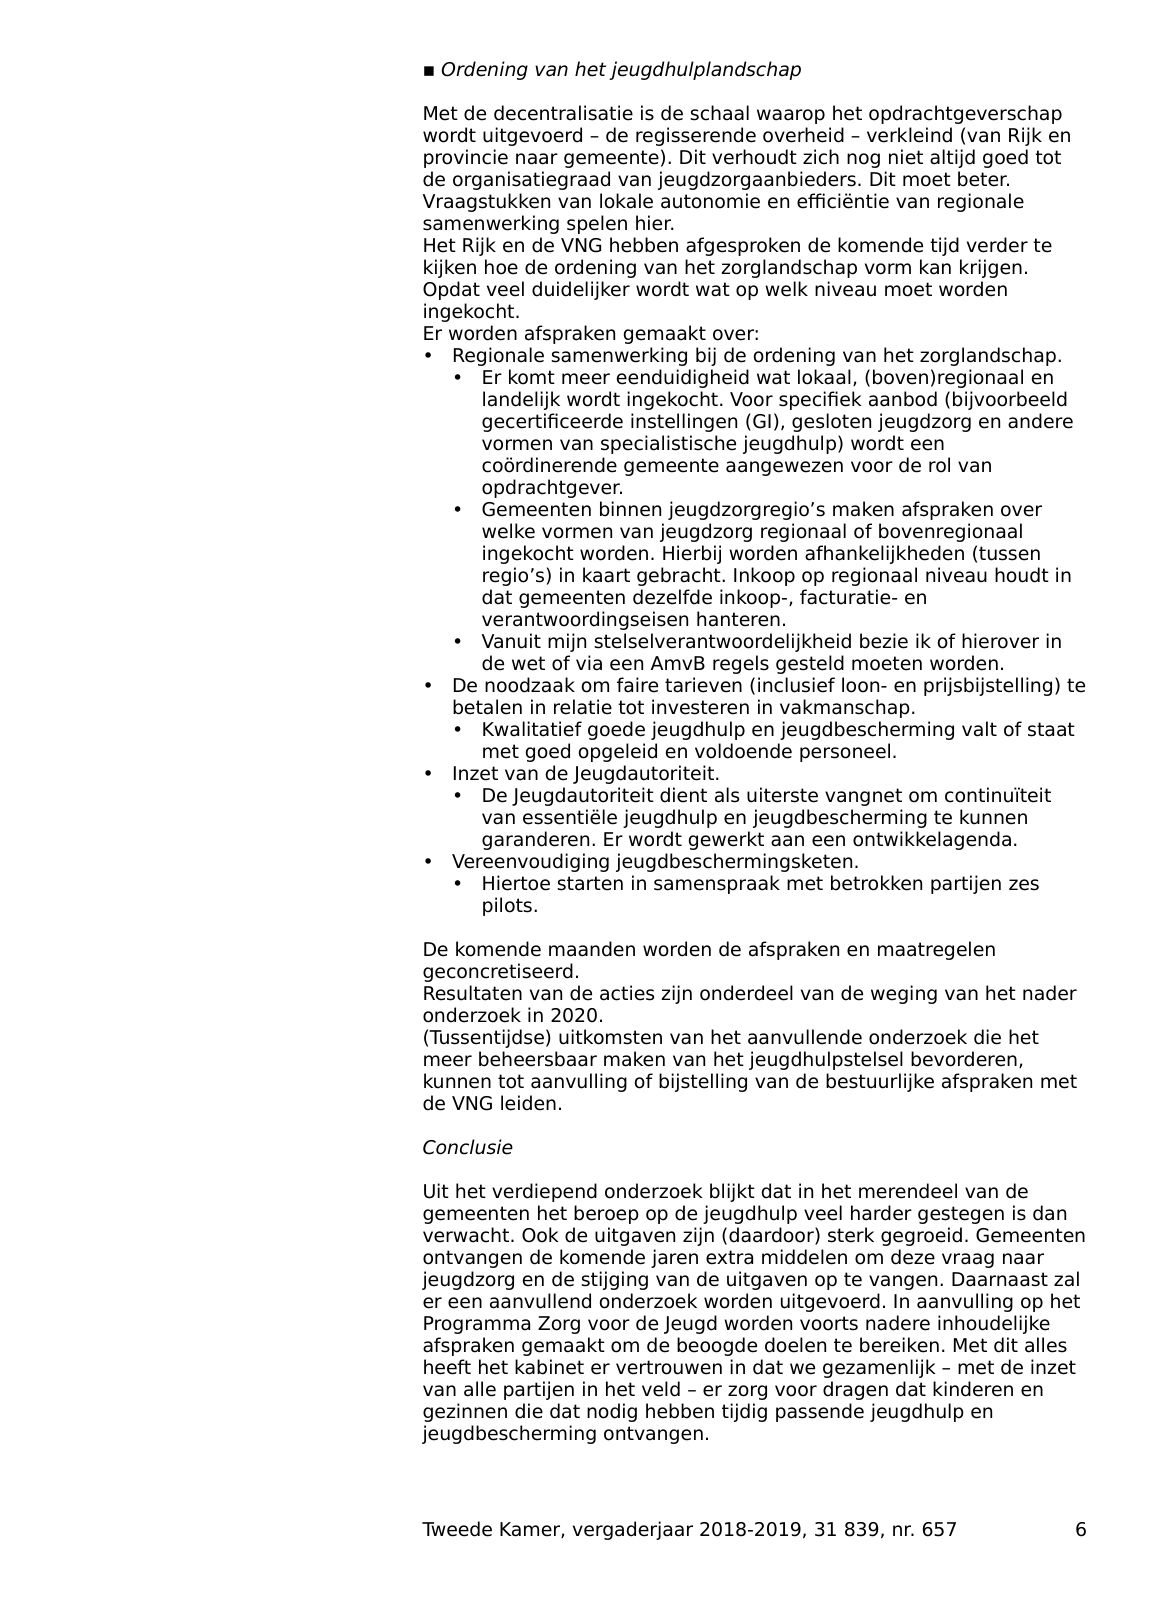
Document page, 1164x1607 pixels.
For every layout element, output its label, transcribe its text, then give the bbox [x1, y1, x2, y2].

subtitle Conclusie [422, 1137, 1087, 1159]
text • De Jeugdautoriteit dient als uiterste vangnet om continuïteit van essentiële jeugdhulp en jeugdbescherming te kunnen garanderen. Er wordt gewerkt aan een ontwikkelagenda. [452, 784, 1087, 851]
text Het Rijk en de VNG hebben afgesproken de komende tijd verder te kijken hoe de ordening van het zorglandschap vorm kan krijgen. Opdat veel duidelijker wordt wat op welk niveau moet worden ingekocht. [422, 235, 1087, 323]
text Er worden afspraken gemaakt over: [422, 323, 1087, 345]
text Met de decentralisatie is de schaal waarop het opdrachtgeverschap wordt uitgevoerd – de regisserende overheid – verkleind (van Rijk en provincie naar gemeente). Dit verhoudt zich nog niet altijd goed tot de organisatiegraad van jeugdzorgaanbieders. Dit moet beter. Vraagstukken van lokale autonomie en efficiëntie van regionale samenwerking spelen hier. [422, 103, 1087, 235]
text • Hiertoe starten in samenspraak met betrokken partijen zes pilots. [452, 872, 1087, 916]
text Uit het verdiepend onderzoek blijkt dat in het merendeel van de gemeenten het beroep op de jeugdhulp veel harder gestegen is dan verwacht. Ook de uitgaven zijn (daardoor) sterk gegroeid. Gemeenten ontvangen de komende jaren extra middelen om deze vraag naar jeugdzorg en de stijging van de uitgaven op te vangen. Daarnaast zal er een aanvullend onderzoek worden uitgevoerd. In aanvulling op het Programma Zorg voor de Jeugd worden voorts nadere inhoudelijke afspraken gemaakt om de beoogde doelen te bereiken. Met dit alles heeft het kabinet er vertrouwen in dat we gezamenlijk – met de inzet van alle partijen in het veld – er zorg voor dragen dat kinderen en gezinnen die dat nodig hebben tijdig passende jeugdhulp en jeugdbescherming ontvangen. [422, 1181, 1087, 1444]
text Resultaten van de acties zijn onderdeel van de weging van het nader onderzoek in 2020. [422, 983, 1087, 1027]
text • Vereenvoudiging jeugdbeschermingsketen. [422, 851, 1087, 872]
text • Vanuit mijn stelselverantwoordelijkheid bezie ik of hierover in de wet of via een AmvB regels gesteld moeten worden. [452, 631, 1087, 675]
subtitle ▪ Ordening van het jeugdhulplandschap [422, 59, 1087, 81]
text (Tussentijdse) uitkomsten van het aanvullende onderzoek die het meer beheersbaar maken van het jeugdhulpstelsel bevorderen, kunnen tot aanvulling of bijstelling van de bestuurlijke afspraken met de VNG leiden. [422, 1027, 1087, 1114]
text • Er komt meer eenduidigheid wat lokaal, (boven)regionaal en landelijk wordt ingekocht. Voor specifiek aanbod (bijvoorbeeld gecertificeerde instellingen (GI), gesloten jeugdzorg en andere vormen van specialistische jeugdhulp) wordt een coördinerende gemeente aangewezen voor de rol van opdrachtgever. [452, 367, 1087, 499]
text De komende maanden worden de afspraken en maatregelen geconcretiseerd. [422, 939, 1087, 983]
text • De noodzaak om faire tarieven (inclusief loon- en prijsbijstelling) te betalen in relatie tot investeren in vakmanschap. [422, 675, 1087, 719]
text • Inzet van de Jeugdautoriteit. [422, 763, 1087, 784]
text • Gemeenten binnen jeugdzorgregio’s maken afspraken over welke vormen van jeugdzorg regionaal of bovenregionaal ingekocht worden. Hierbij worden afhankelijkheden (tussen regio’s) in kaart gebracht. Inkoop op regionaal niveau houdt in dat gemeenten dezelfde inkoop-, facturatie- en verantwoordingseisen hanteren. [452, 499, 1087, 631]
text • Kwalitatief goede jeugdhulp en jeugdbescherming valt of staat met goed opgeleid en voldoende personeel. [452, 719, 1087, 763]
text • Regionale samenwerking bij de ordening van het zorglandschap. [422, 345, 1087, 367]
